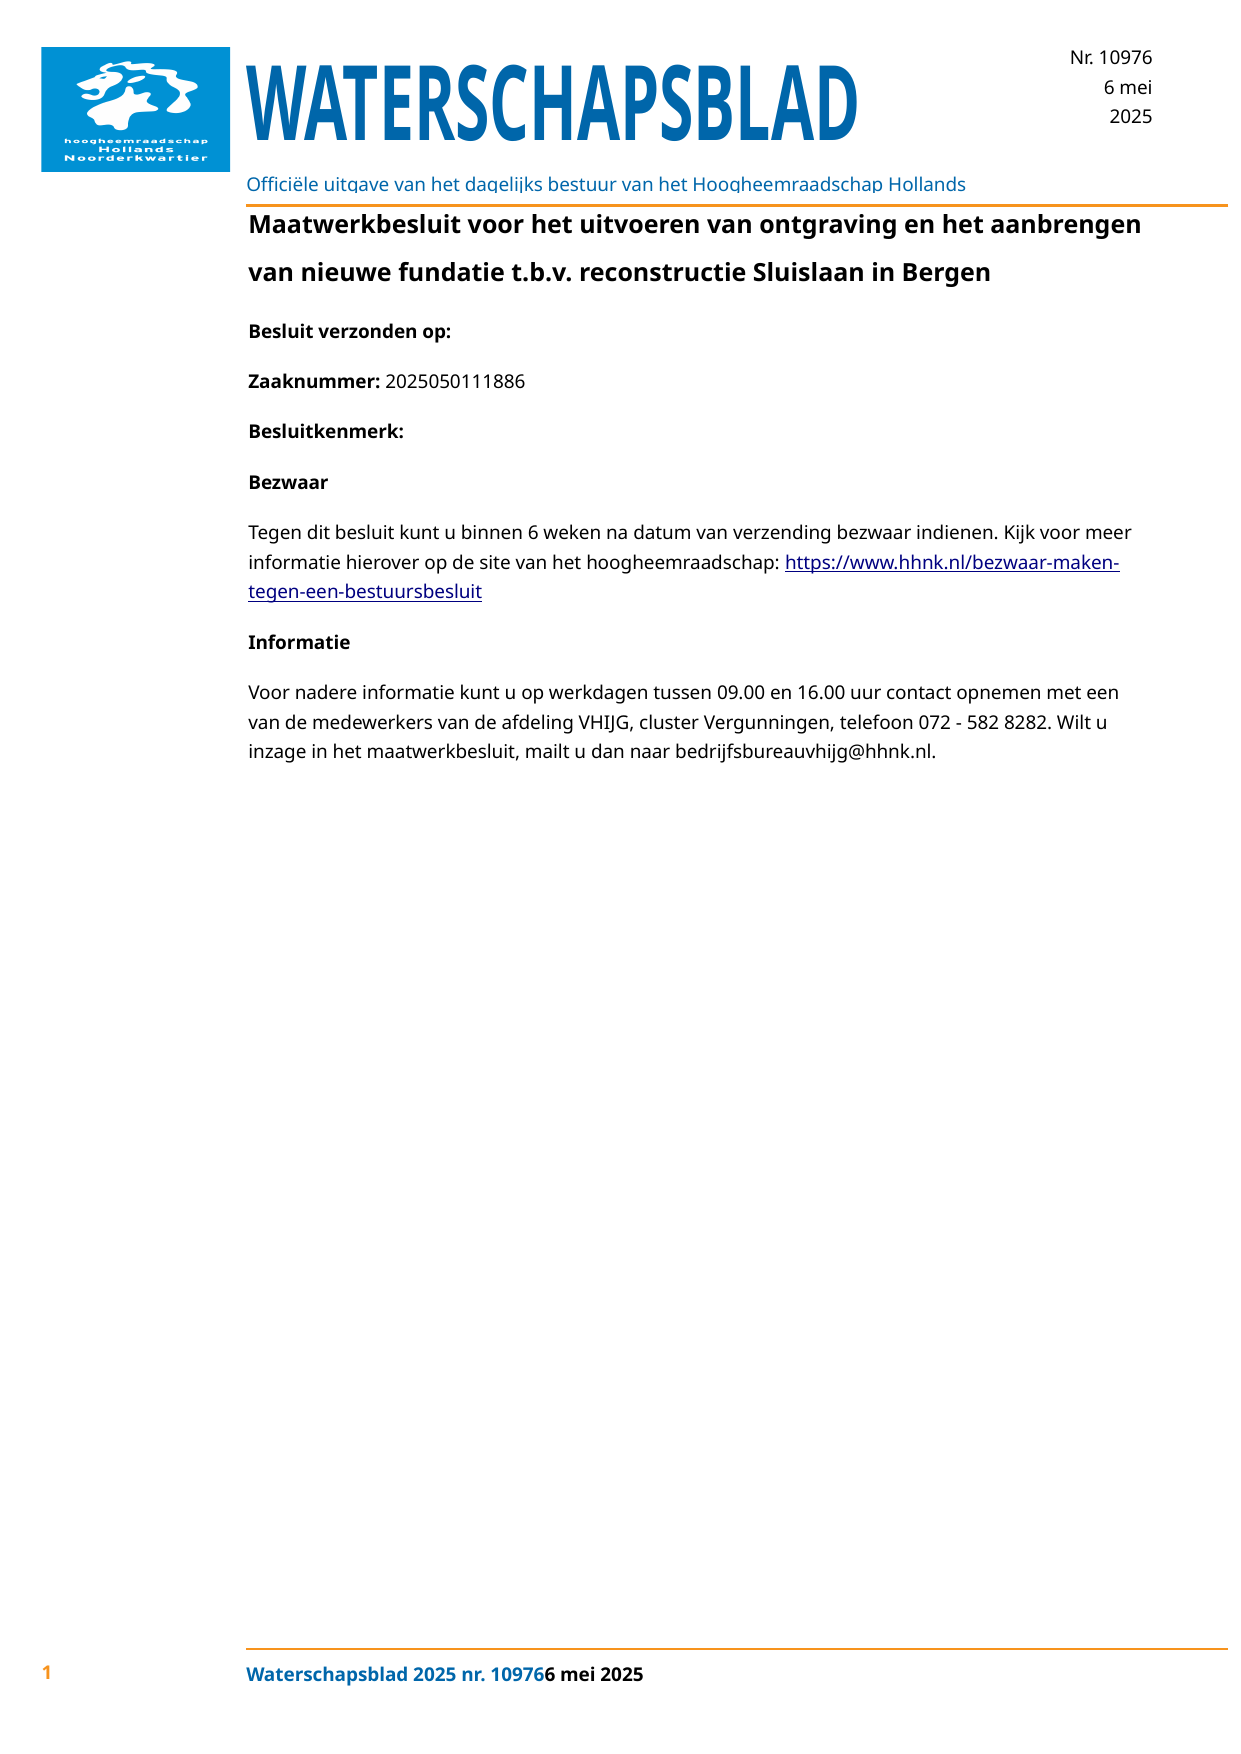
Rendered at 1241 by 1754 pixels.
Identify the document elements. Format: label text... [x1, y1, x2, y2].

text Besluit verzonden op: [248, 318, 1152, 344]
text Tegen dit besluit kunt u binnen 6 weken na datum van verzending bezwaar indienen. Kijk voor meer informatie hierover op de site van het hoogheemraadschap: https://www.hhnk.nl/bezwaar-maken-tegen-een-bestuursbesluit [248, 519, 1152, 604]
picture [129, 76, 144, 82]
text Bezwaar [248, 469, 1152, 495]
text Zaaknummer: 2025050111886 [248, 368, 1152, 394]
text Besluitkenmerk: [248, 419, 1152, 444]
picture [88, 87, 157, 130]
text Voor nadere informatie kunt u op werkdagen tussen 09.00 en 16.00 uur contact opnemen met een van de medewerkers van de afdeling VHIJG, cluster Vergunningen, telefoon 072 - 582 8282. Wilt u inzage in het maatwerkbesluit, mailt u dan naar bedrijfsbureauvhijg@hhnk.nl. [248, 679, 1152, 764]
text Informatie [248, 629, 1152, 655]
picture [78, 64, 122, 99]
text Maatwerkbesluit voor het uitvoeren van ontgraving en het aanbrengen van nieuwe fundatie t.b.v. reconstructie Sluislaan in Bergen [248, 207, 1152, 288]
picture [118, 62, 197, 112]
